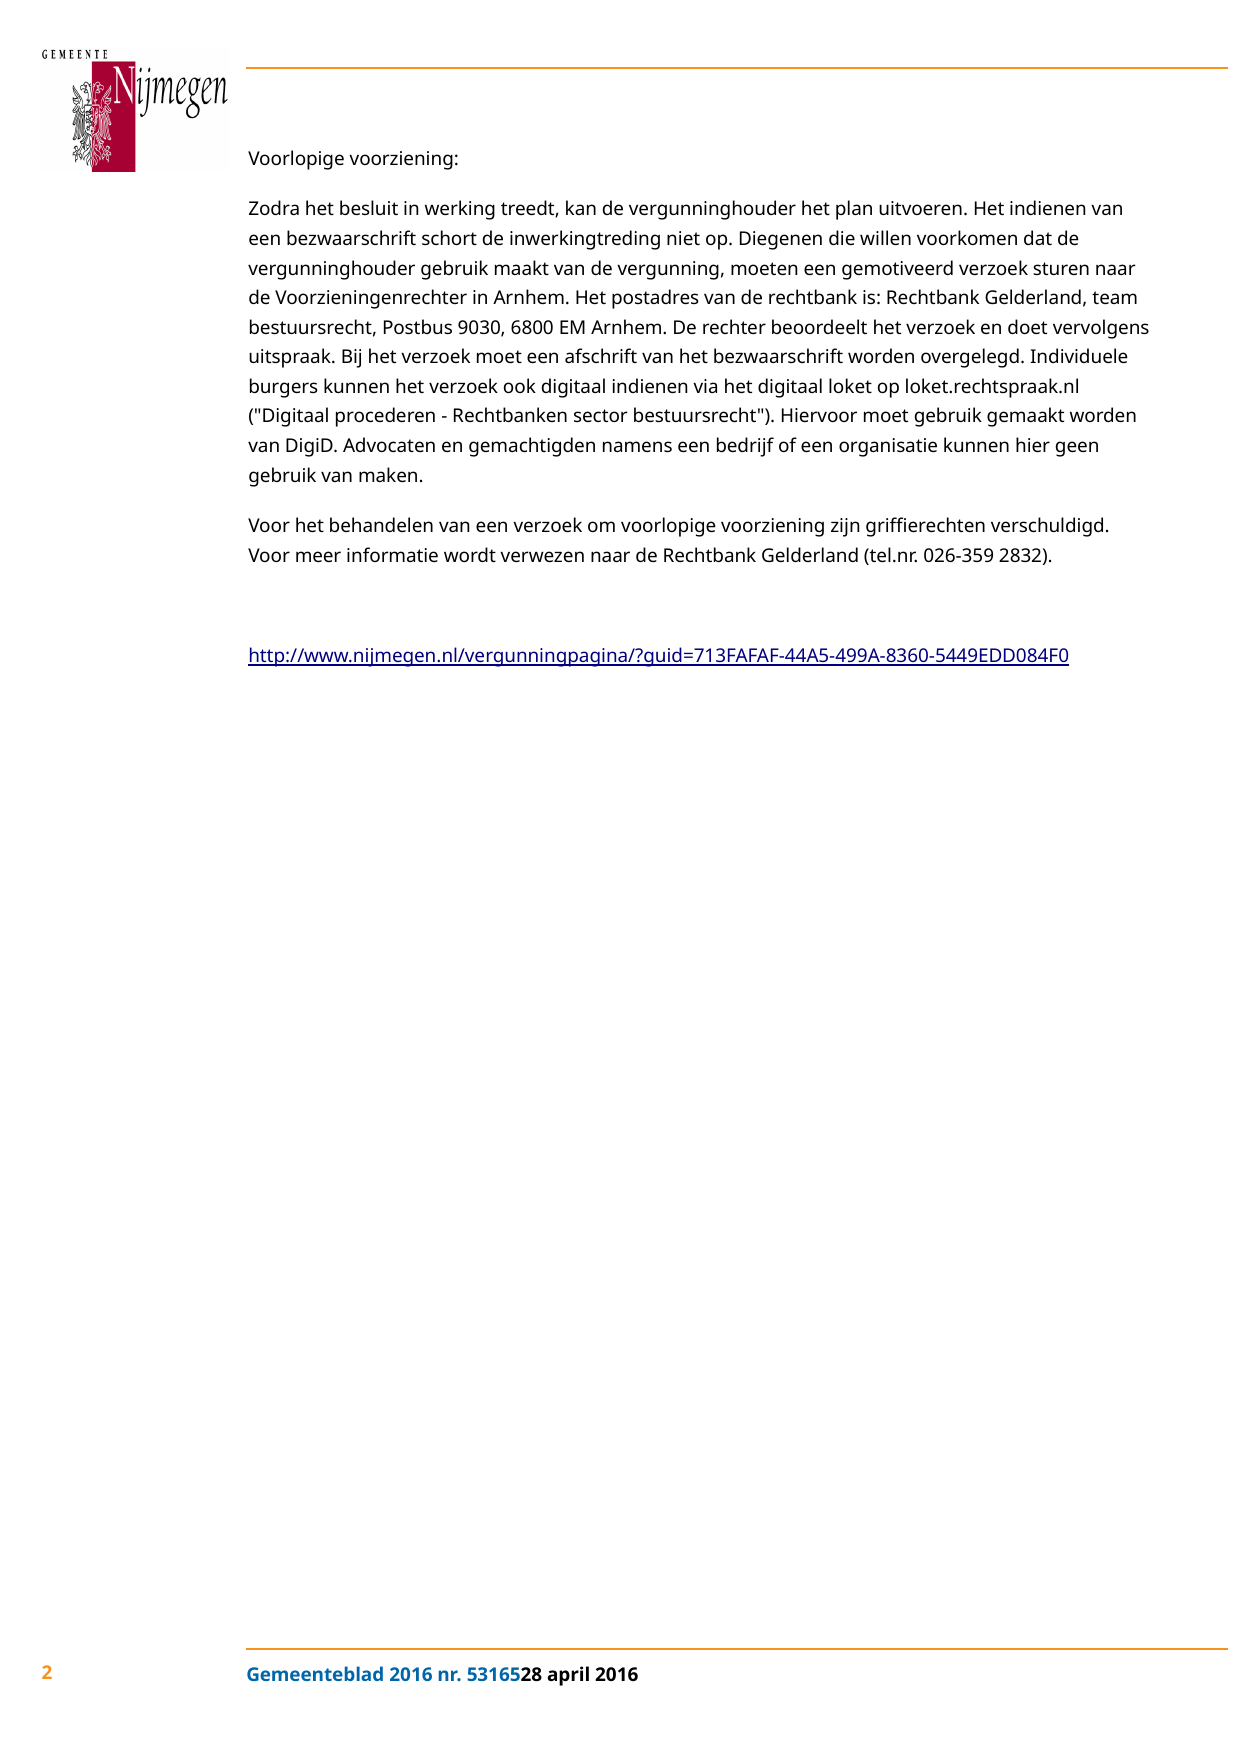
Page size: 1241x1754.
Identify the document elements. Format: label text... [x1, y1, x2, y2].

text Voorlopige voorziening: [248, 145, 1152, 171]
picture [41, 47, 231, 172]
text Voor het behandelen van een verzoek om voorlopige voorziening zijn griffierechten verschuldigd. Voor meer informatie wordt verwezen naar de Rechtbank Gelderland (tel.nr. 026-359 2832). [248, 512, 1152, 568]
text http://www.nijmegen.nl/vergunningpagina/?guid=713FAFAF-44A5-499A-8360-5449EDD084F0 [248, 643, 1152, 668]
text Zodra het besluit in werking treedt, kan de vergunninghouder het plan uitvoeren. Het indienen van een bezwaarschrift schort de inwerkingtreding niet op. Diegenen die willen voorkomen dat de vergunninghouder gebruik maakt van de vergunning, moeten een gemotiveerd verzoek sturen naar de Voorzieningenrechter in Arnhem. Het postadres van de rechtbank is: Rechtbank Gelderland, team bestuursrecht, Postbus 9030, 6800 EM Arnhem. De rechter beoordeelt het verzoek en doet vervolgens uitspraak. Bij het verzoek moet een afschrift van het bezwaarschrift worden overgelegd. Individuele burgers kunnen het verzoek ook digitaal indienen via het digitaal loket op loket.rechtspraak.nl ("Digitaal procederen - Rechtbanken sector bestuursrecht"). Hiervoor moet gebruik gemaakt worden van DigiD. Advocaten en gemachtigden namens een bedrijf of een organisatie kunnen hier geen gebruik van maken. [248, 196, 1152, 488]
